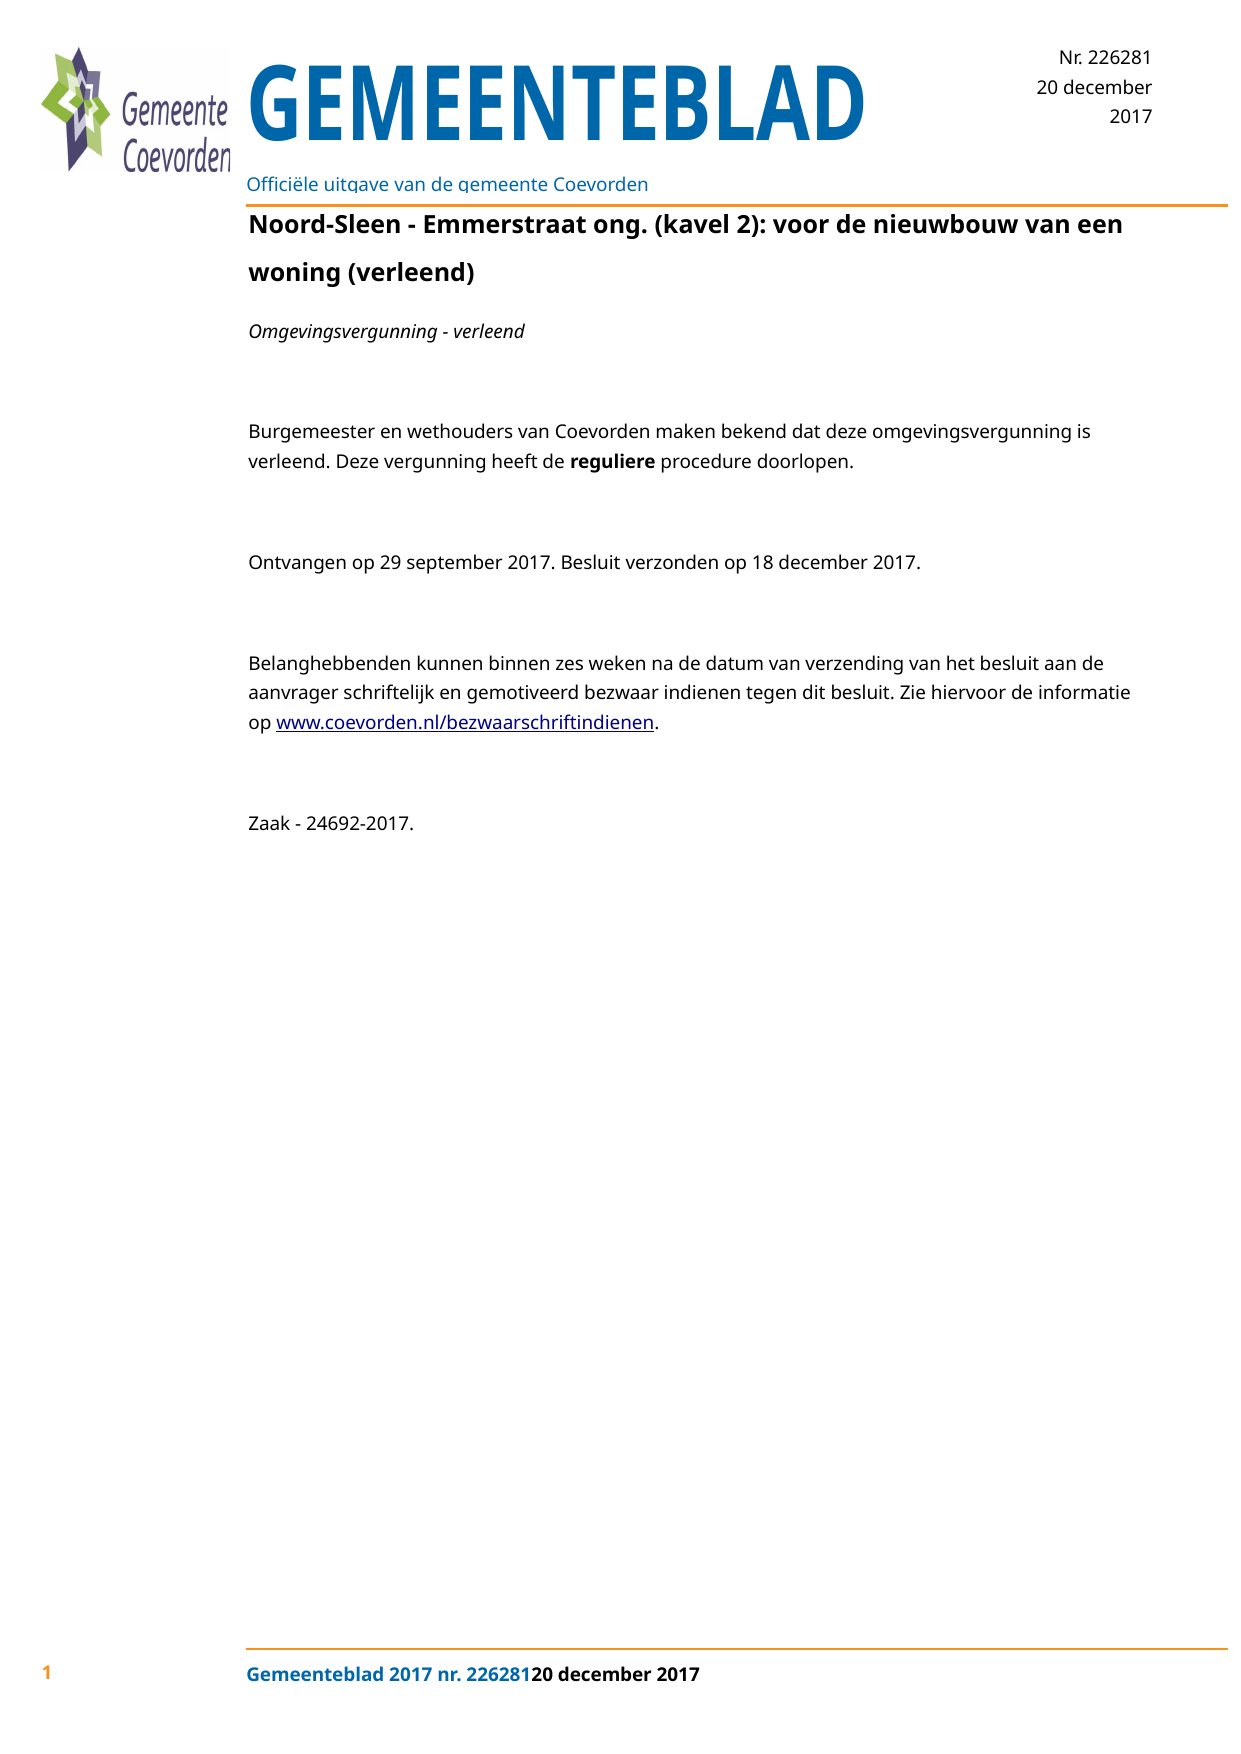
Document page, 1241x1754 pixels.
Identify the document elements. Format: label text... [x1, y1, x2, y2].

text Zaak - 24692-2017. [248, 810, 1152, 836]
text Noord-Sleen - Emmerstraat ong. (kavel 2): voor de nieuwbouw van een woning (verleend) [248, 207, 1152, 288]
text Ontvangen op 29 september 2017. Besluit verzonden op 18 december 2017. [248, 549, 1152, 575]
text Burgemeester en wethouders van Coevorden maken bekend dat deze omgevingsvergunning is verleend. Deze vergunning heeft de reguliere procedure doorlopen. [248, 419, 1152, 474]
text Belanghebbenden kunnen binnen zes weken na de datum van verzending van het besluit aan de aanvrager schriftelijk en gemotiveerd bezwaar indienen tegen dit besluit. Zie hiervoor de informatie op www.coevorden.nl/bezwaarschriftindienen. [248, 650, 1152, 735]
text Omgevingsvergunning - verleend [248, 318, 1152, 344]
picture [41, 47, 231, 172]
